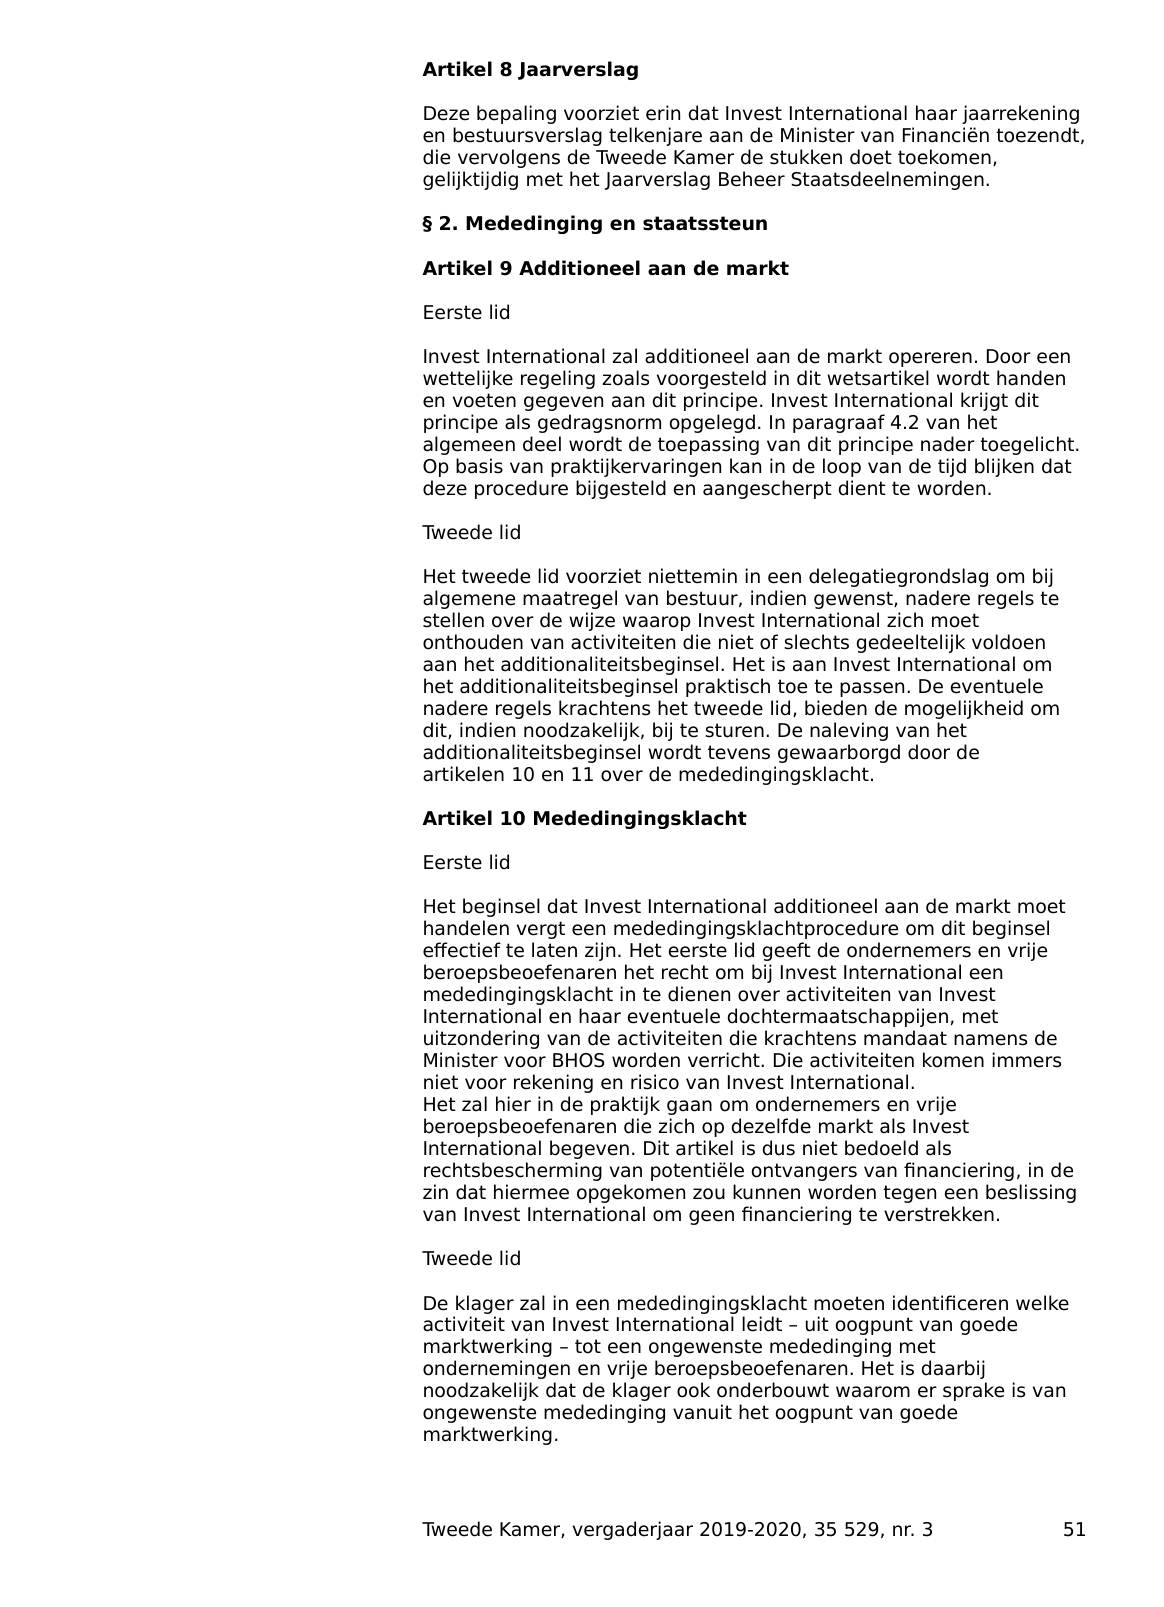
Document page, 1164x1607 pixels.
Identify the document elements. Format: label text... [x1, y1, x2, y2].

subtitle Eerste lid [422, 302, 1087, 324]
text Deze bepaling voorziet erin dat Invest International haar jaarrekening en bestuursverslag telkenjare aan de Minister van Financiën toezendt, die vervolgens de Tweede Kamer de stukken doet toekomen, gelijktijdig met het Jaarverslag Beheer Staatsdeelnemingen. [422, 103, 1087, 191]
text Invest International zal additioneel aan de markt opereren. Door een wettelijke regeling zoals voorgesteld in dit wetsartikel wordt handen en voeten gegeven aan dit principe. Invest International krijgt dit principe als gedragsnorm opgelegd. In paragraaf 4.2 van het algemeen deel wordt de toepassing van dit principe nader toegelicht. Op basis van praktijkervaringen kan in de loop van de tijd blijken dat deze procedure bijgesteld en aangescherpt dient te worden. [422, 346, 1087, 500]
subtitle Artikel 9 Additioneel aan de markt [422, 257, 1087, 279]
text Het zal hier in de praktijk gaan om ondernemers en vrije beroepsbeoefenaren die zich op dezelfde markt als Invest International begeven. Dit artikel is dus niet bedoeld als rechtsbescherming van potentiële ontvangers van financiering, in de zin dat hiermee opgekomen zou kunnen worden tegen een beslissing van Invest International om geen financiering te verstrekken. [422, 1094, 1087, 1226]
text De klager zal in een mededingingsklacht moeten identificeren welke activiteit van Invest International leidt – uit oogpunt van goede marktwerking – tot een ongewenste mededinging met ondernemingen en vrije beroepsbeoefenaren. Het is daarbij noodzakelijk dat de klager ook onderbouwt waarom er sprake is van ongewenste mededinging vanuit het oogpunt van goede marktwerking. [422, 1292, 1087, 1446]
subtitle Tweede lid [422, 522, 1087, 544]
subtitle Artikel 10 Mededingingsklacht [422, 808, 1087, 830]
subtitle § 2. Mededinging en staatssteun [422, 213, 1087, 235]
subtitle Artikel 8 Jaarverslag [422, 59, 1087, 81]
subtitle Tweede lid [422, 1248, 1087, 1270]
text Het tweede lid voorziet niettemin in een delegatiegrondslag om bij algemene maatregel van bestuur, indien gewenst, nadere regels te stellen over de wijze waarop Invest International zich moet onthouden van activiteiten die niet of slechts gedeeltelijk voldoen aan het additionaliteitsbeginsel. Het is aan Invest International om het additionaliteitsbeginsel praktisch toe te passen. De eventuele nadere regels krachtens het tweede lid, bieden de mogelijkheid om dit, indien noodzakelijk, bij te sturen. De naleving van het additionaliteitsbeginsel wordt tevens gewaarborgd door de artikelen 10 en 11 over de mededingingsklacht. [422, 566, 1087, 786]
subtitle Eerste lid [422, 852, 1087, 874]
text Het beginsel dat Invest International additioneel aan de markt moet handelen vergt een mededingingsklachtprocedure om dit beginsel effectief te laten zijn. Het eerste lid geeft de ondernemers en vrije beroepsbeoefenaren het recht om bij Invest International een mededingingsklacht in te dienen over activiteiten van Invest International en haar eventuele dochtermaatschappijen, met uitzondering van de activiteiten die krachtens mandaat namens de Minister voor BHOS worden verricht. Die activiteiten komen immers niet voor rekening en risico van Invest International. [422, 896, 1087, 1094]
